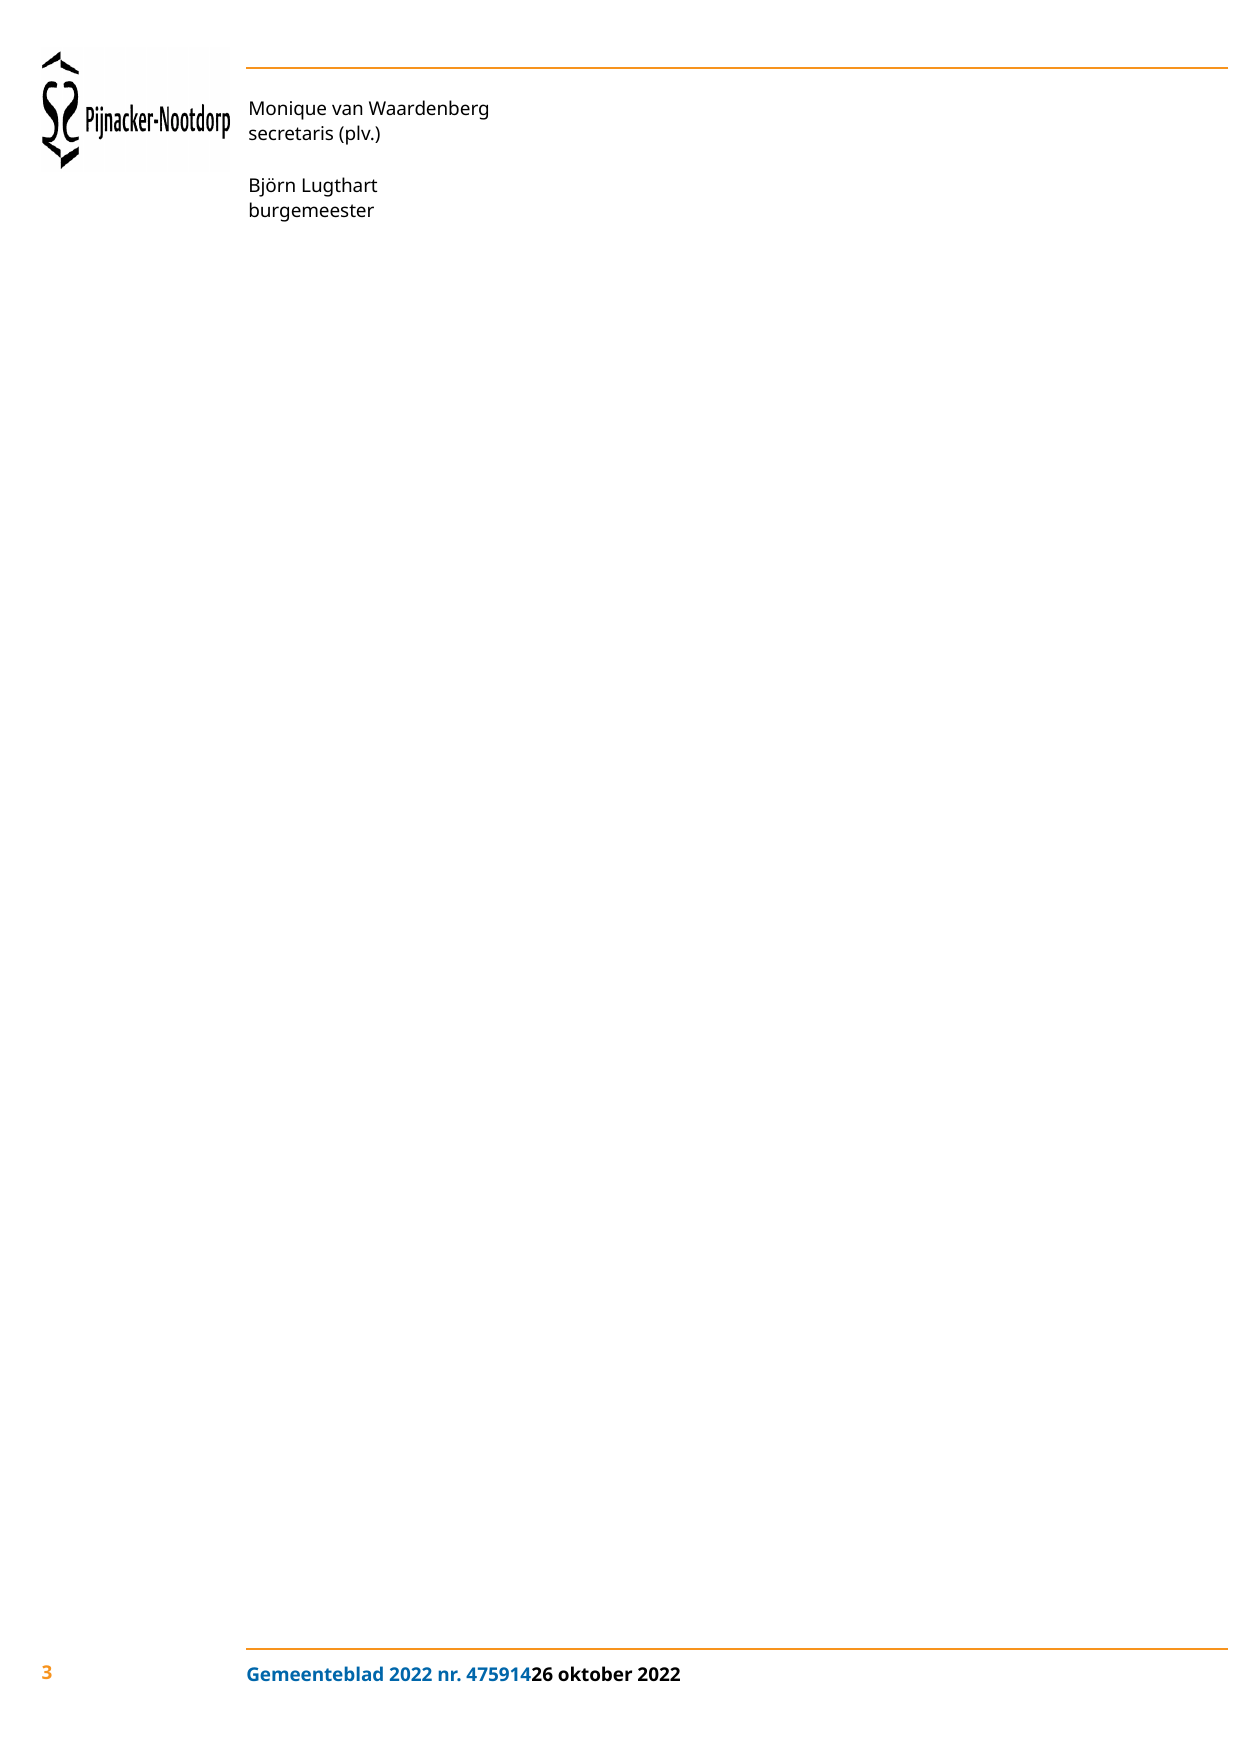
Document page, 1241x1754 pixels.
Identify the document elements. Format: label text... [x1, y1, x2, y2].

text Monique van Waardenberg [248, 95, 1152, 121]
picture [41, 47, 231, 172]
text burgemeester [248, 198, 1152, 223]
text secretaris (plv.) [248, 121, 1152, 146]
text Björn Lugthart [248, 172, 1152, 198]
